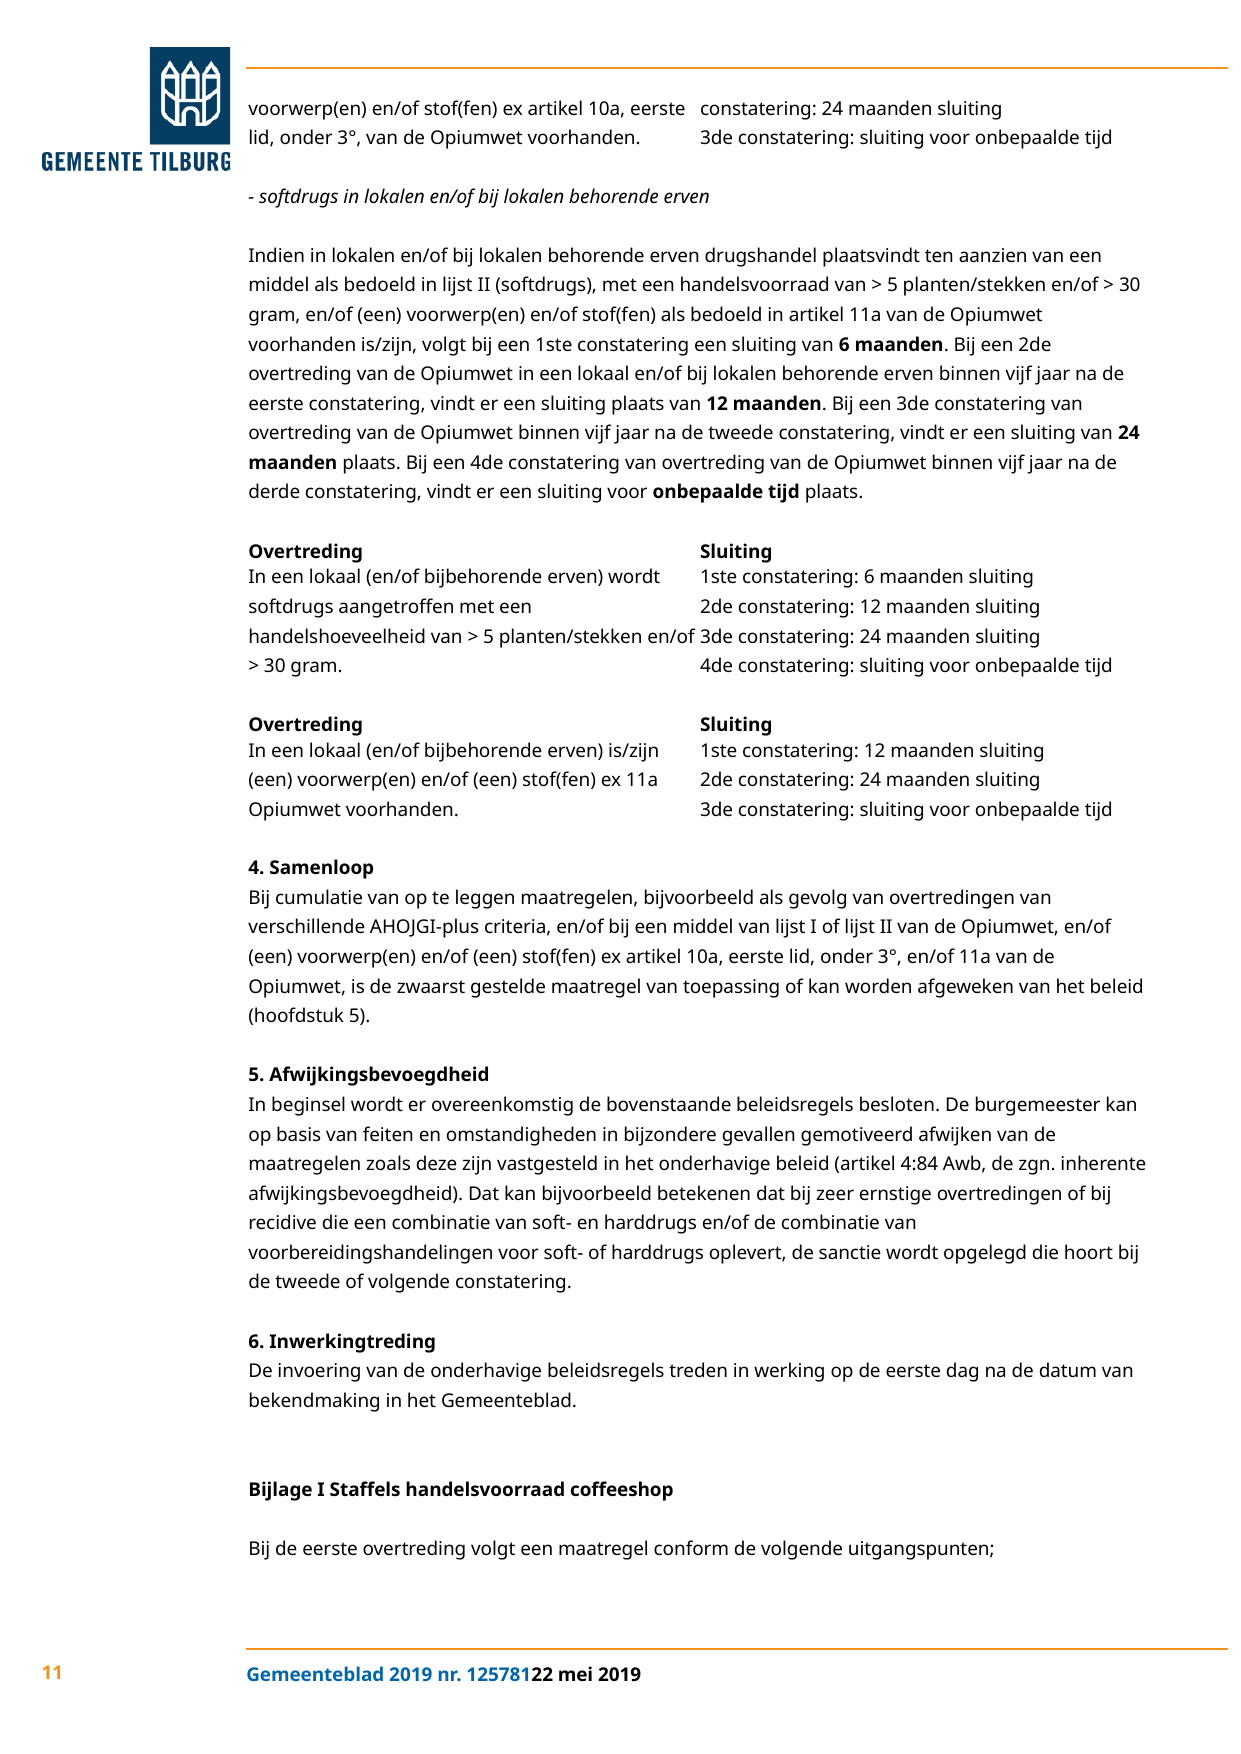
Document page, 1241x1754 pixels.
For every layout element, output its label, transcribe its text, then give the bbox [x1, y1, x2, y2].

table_cell 1ste constatering: 12 maanden sluiting 2de constatering: 24 maanden sluiting 3de constatering: sluiting voor onbepaalde tijd [700, 737, 1152, 822]
table_header Sluiting [700, 538, 1152, 564]
text 5. Afwijkingsbevoegdheid [248, 1062, 1152, 1087]
text Bij cumulatie van op te leggen maatregelen, bijvoorbeeld als gevolg van overtredingen van verschillende AHOJGI-plus criteria, en/of bij een middel van lijst I of lijst II van de Opiumwet, en/of (een) voorwerp(en) en/of (een) stof(fen) ex artikel 10a, eerste lid, onder 3°, en/of 11a van de Opiumwet, is de zwaarst gestelde maatregel van toepassing of kan worden afgeweken van het beleid (hoofdstuk 5). [248, 884, 1152, 1028]
text Indien in lokalen en/of bij lokalen behorende erven drugshandel plaatsvindt ten aanzien van een middel als bedoeld in lijst II (softdrugs), met een handelsvoorraad van > 5 planten/stekken en/of > 30 gram, en/of (een) voorwerp(en) en/of stof(fen) als bedoeld in artikel 11a van de Opiumwet voorhanden is/zijn, volgt bij een 1ste constatering een sluiting van 6 maanden. Bij een 2de overtreding van de Opiumwet in een lokaal en/of bij lokalen behorende erven binnen vijf jaar na de eerste constatering, vindt er een sluiting plaats van 12 maanden. Bij een 3de constatering van overtreding van de Opiumwet binnen vijf jaar na de tweede constatering, vindt er een sluiting van 24 maanden plaats. Bij een 4de constatering van overtreding van de Opiumwet binnen vijf jaar na de derde constatering, vindt er een sluiting voor onbepaalde tijd plaats. [248, 242, 1152, 504]
table_header Overtreding [248, 711, 700, 737]
picture [41, 47, 231, 172]
text In beginsel wordt er overeenkomstig de bovenstaande beleidsregels besloten. De burgemeester kan op basis van feiten en omstandigheden in bijzondere gevallen gemotiveerd afwijken van de maatregelen zoals deze zijn vastgesteld in het onderhavige beleid (artikel 4:84 Awb, de zgn. inherente afwijkingsbevoegdheid). Dat kan bijvoorbeeld betekenen dat bij zeer ernstige overtredingen of bij recidive die een combinatie van soft- en harddrugs en/of de combinatie van voorbereidingshandelingen voor soft- of harddrugs oplevert, de sanctie wordt opgelegd die hoort bij de tweede of volgende constatering. [248, 1091, 1152, 1294]
table_cell voorwerp(en) en/of stof(fen) ex artikel 10a, eerste lid, onder 3°, van de Opiumwet voorhanden. [248, 95, 700, 150]
table_cell In een lokaal (en/of bijbehorende erven) wordt softdrugs aangetroffen met een handelshoeveelheid van > 5 planten/stekken en/of > 30 gram. [248, 564, 700, 678]
text De invoering van de onderhavige beleidsregels treden in werking op de eerste dag na de datum van bekendmaking in het Gemeenteblad. [248, 1357, 1152, 1413]
text - softdrugs in lokalen en/of bij lokalen behorende erven [248, 183, 1152, 209]
table_cell 1ste constatering: 6 maanden sluiting 2de constatering: 12 maanden sluiting 3de constatering: 24 maanden sluiting 4de constatering: sluiting voor onbepaalde tijd [700, 564, 1152, 678]
text Bijlage I Staffels handelsvoorraad coffeeshop [248, 1476, 1152, 1502]
table_cell In een lokaal (en/of bijbehorende erven) is/zijn (een) voorwerp(en) en/of (een) stof(fen) ex 11a Opiumwet voorhanden. [248, 737, 700, 822]
table_header Overtreding [248, 538, 700, 564]
text Bij de eerste overtreding volgt een maatregel conform de volgende uitgangspunten; [248, 1535, 1152, 1561]
text 4. Samenloop [248, 854, 1152, 880]
table_cell constatering: 24 maanden sluiting 3de constatering: sluiting voor onbepaalde tijd [700, 95, 1152, 150]
table_header Sluiting [700, 711, 1152, 737]
text 6. Inwerkingtreding [248, 1328, 1152, 1354]
